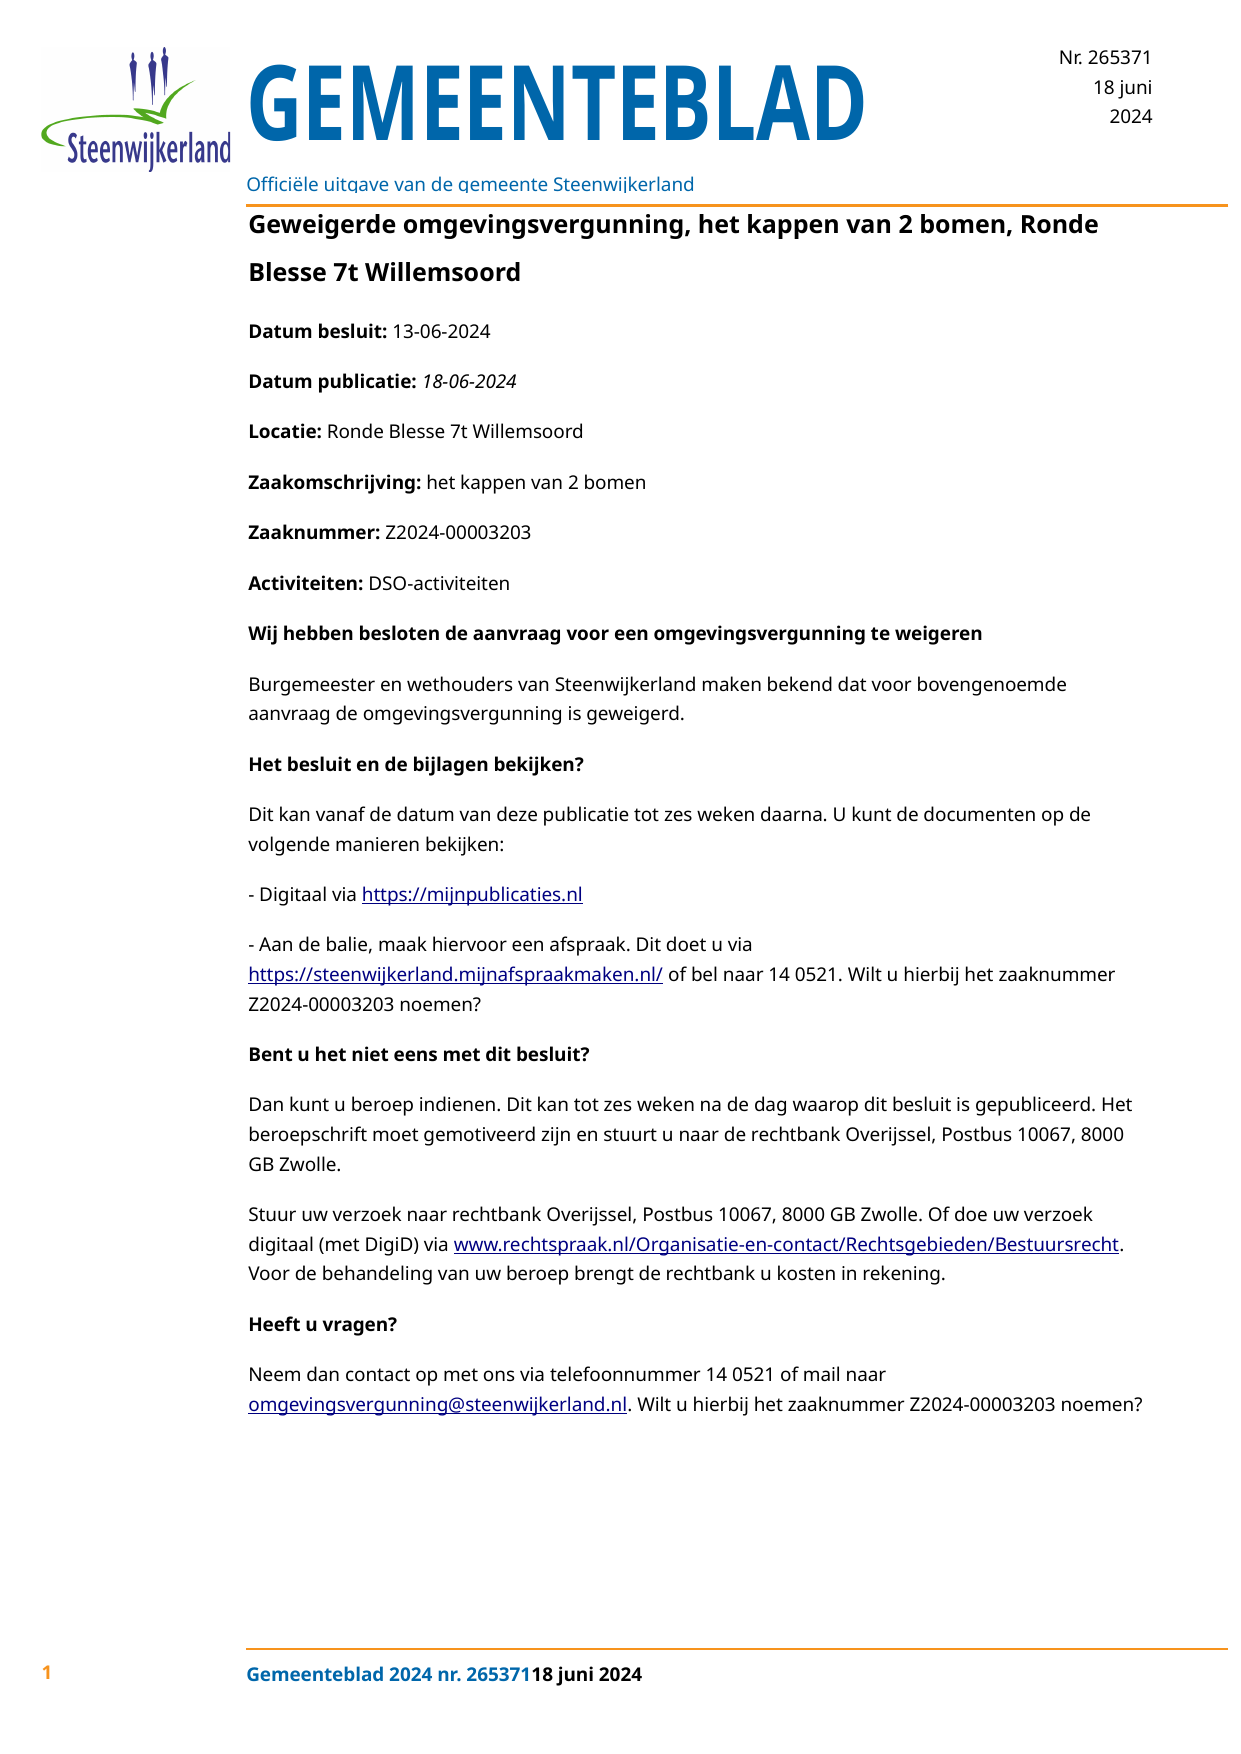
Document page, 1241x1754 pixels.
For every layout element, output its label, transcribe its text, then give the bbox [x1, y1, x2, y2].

text Stuur uw verzoek naar rechtbank Overijssel, Postbus 10067, 8000 GB Zwolle. Of doe uw verzoek digitaal (met DigiD) via www.rechtspraak.nl/Organisatie-en-contact/Rechtsgebieden/Bestuursrecht. Voor de behandeling van uw beroep brengt de rechtbank u kosten in rekening. [248, 1201, 1152, 1286]
picture [41, 47, 231, 172]
text Datum publicatie: 18-06-2024 [248, 368, 1152, 394]
text Locatie: Ronde Blesse 7t Willemsoord [248, 419, 1152, 444]
text Heeft u vragen? [248, 1311, 1152, 1337]
text Wij hebben besloten de aanvraag voor een omgevingsvergunning te weigeren [248, 620, 1152, 646]
text - Digitaal via https://mijnpublicaties.nl [248, 881, 1152, 907]
text Zaakomschrijving: het kappen van 2 bomen [248, 469, 1152, 495]
text Zaaknummer: Z2024-00003203 [248, 519, 1152, 545]
text Burgemeester en wethouders van Steenwijkerland maken bekend dat voor bovengenoemde aanvraag de omgevingsvergunning is geweigerd. [248, 671, 1152, 726]
text Het besluit en de bijlagen bekijken? [248, 751, 1152, 777]
text Dan kunt u beroep indienen. Dit kan tot zes weken na de dag waarop dit besluit is gepubliceerd. Het beroepschrift moet gemotiveerd zijn en stuurt u naar de rechtbank Overijssel, Postbus 10067, 8000 GB Zwolle. [248, 1092, 1152, 1177]
text - Aan de balie, maak hiervoor een afspraak. Dit doet u via https://steenwijkerland.mijnafspraakmaken.nl/ of bel naar 14 0521. Wilt u hierbij het zaaknummer Z2024-00003203 noemen? [248, 932, 1152, 1017]
text Bent u het niet eens met dit besluit? [248, 1041, 1152, 1067]
text Dit kan vanaf de datum van deze publicatie tot zes weken daarna. U kunt de documenten op de volgende manieren bekijken: [248, 801, 1152, 857]
text Geweigerde omgevingsvergunning, het kappen van 2 bomen, Ronde Blesse 7t Willemsoord [248, 207, 1152, 288]
text Activiteiten: DSO-activiteiten [248, 570, 1152, 596]
text Datum besluit: 13-06-2024 [248, 318, 1152, 344]
text Neem dan contact op met ons via telefoonnummer 14 0521 of mail naar omgevingsvergunning@steenwijkerland.nl. Wilt u hierbij het zaaknummer Z2024-00003203 noemen? [248, 1361, 1152, 1417]
